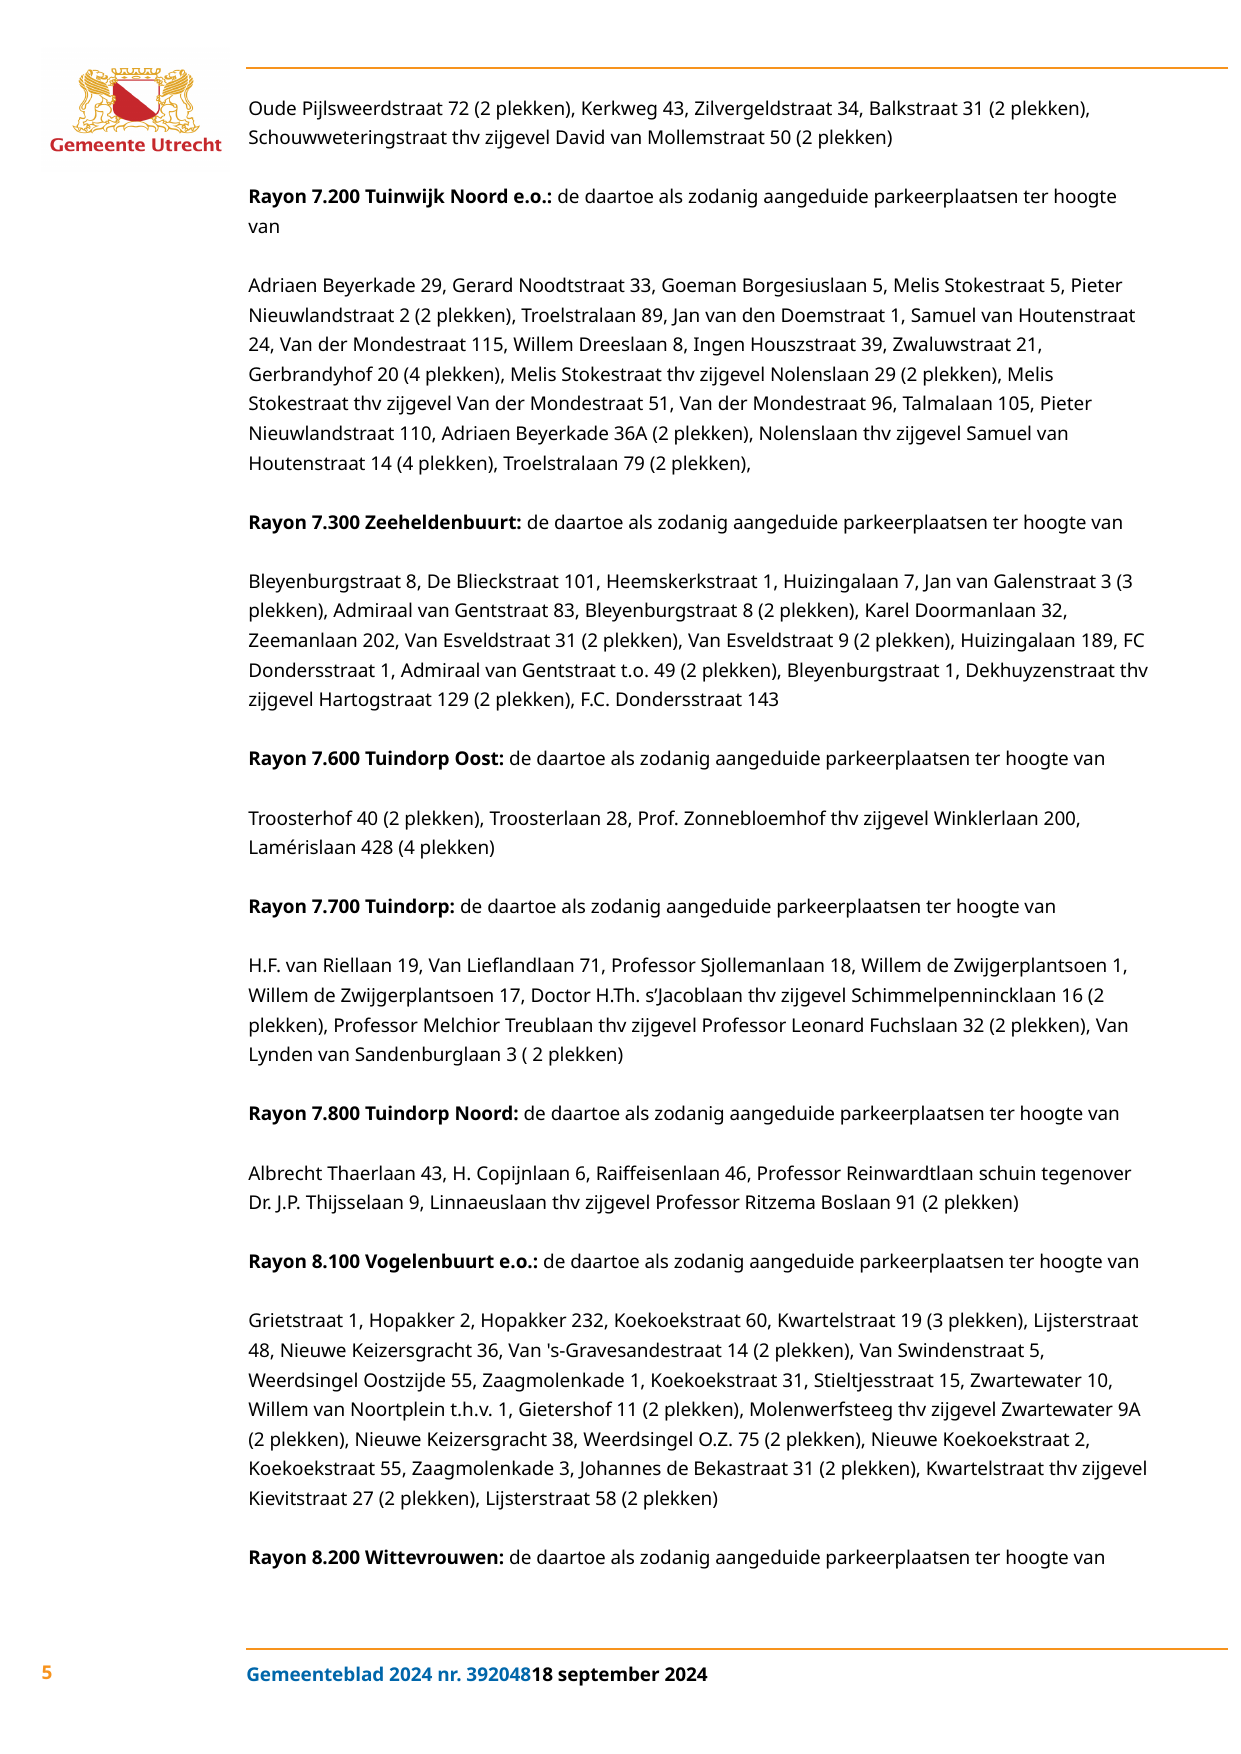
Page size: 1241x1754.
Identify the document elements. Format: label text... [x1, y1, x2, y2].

text Rayon 7.300 Zeeheldenbuurt: de daartoe als zodanig aangeduide parkeerplaatsen ter hoogte van [248, 509, 1152, 535]
text Rayon 7.200 Tuinwijk Noord e.o.: de daartoe als zodanig aangeduide parkeerplaatsen ter hoogte van [248, 183, 1152, 239]
text Troosterhof 40 (2 plekken), Troosterlaan 28, Prof. Zonnebloemhof thv zijgevel Winklerlaan 200, Lamérislaan 428 (4 plekken) [248, 805, 1152, 860]
picture [41, 47, 231, 172]
text Rayon 7.600 Tuindorp Oost: de daartoe als zodanig aangeduide parkeerplaatsen ter hoogte van [248, 746, 1152, 771]
text Rayon 8.100 Vogelenbuurt e.o.: de daartoe als zodanig aangeduide parkeerplaatsen ter hoogte van [248, 1248, 1152, 1274]
text Rayon 7.700 Tuindorp: de daartoe als zodanig aangeduide parkeerplaatsen ter hoogte van [248, 893, 1152, 919]
text Adriaen Beyerkade 29, Gerard Noodtstraat 33, Goeman Borgesiuslaan 5, Melis Stokestraat 5, Pieter Nieuwlandstraat 2 (2 plekken), Troelstralaan 89, Jan van den Doemstraat 1, Samuel van Houtenstraat 24, Van der Mondestraat 115, Willem Dreeslaan 8, Ingen Houszstraat 39, Zwaluwstraat 21, Gerbrandyhof 20 (4 plekken), Melis Stokestraat thv zijgevel Nolenslaan 29 (2 plekken), Melis Stokestraat thv zijgevel Van der Mondestraat 51, Van der Mondestraat 96, Talmalaan 105, Pieter Nieuwlandstraat 110, Adriaen Beyerkade 36A (2 plekken), Nolenslaan thv zijgevel Samuel van Houtenstraat 14 (4 plekken), Troelstralaan 79 (2 plekken), [248, 272, 1152, 476]
text Oude Pijlsweerdstraat 72 (2 plekken), Kerkweg 43, Zilvergeldstraat 34, Balkstraat 31 (2 plekken), Schouwweteringstraat thv zijgevel David van Mollemstraat 50 (2 plekken) [248, 95, 1152, 150]
text Grietstraat 1, Hopakker 2, Hopakker 232, Koekoekstraat 60, Kwartelstraat 19 (3 plekken), Lijsterstraat 48, Nieuwe Keizersgracht 36, Van 's-Gravesandestraat 14 (2 plekken), Van Swindenstraat 5, Weerdsingel Oostzijde 55, Zaagmolenkade 1, Koekoekstraat 31, Stieltjesstraat 15, Zwartewater 10, Willem van Noortplein t.h.v. 1, Gietershof 11 (2 plekken), Molenwerfsteeg thv zijgevel Zwartewater 9A (2 plekken), Nieuwe Keizersgracht 38, Weerdsingel O.Z. 75 (2 plekken), Nieuwe Koekoekstraat 2, Koekoekstraat 55, Zaagmolenkade 3, Johannes de Bekastraat 31 (2 plekken), Kwartelstraat thv zijgevel Kievitstraat 27 (2 plekken), Lijsterstraat 58 (2 plekken) [248, 1308, 1152, 1511]
text Rayon 7.800 Tuindorp Noord: de daartoe als zodanig aangeduide parkeerplaatsen ter hoogte van [248, 1101, 1152, 1126]
text Rayon 8.200 Wittevrouwen: de daartoe als zodanig aangeduide parkeerplaatsen ter hoogte van [248, 1544, 1152, 1570]
text Albrecht Thaerlaan 43, H. Copijnlaan 6, Raiffeisenlaan 46, Professor Reinwardtlaan schuin tegenover Dr. J.P. Thijsselaan 9, Linnaeuslaan thv zijgevel Professor Ritzema Boslaan 91 (2 plekken) [248, 1160, 1152, 1215]
text Bleyenburgstraat 8, De Blieckstraat 101, Heemskerkstraat 1, Huizingalaan 7, Jan van Galenstraat 3 (3 plekken), Admiraal van Gentstraat 83, Bleyenburgstraat 8 (2 plekken), Karel Doormanlaan 32, Zeemanlaan 202, Van Esveldstraat 31 (2 plekken), Van Esveldstraat 9 (2 plekken), Huizingalaan 189, FC Dondersstraat 1, Admiraal van Gentstraat t.o. 49 (2 plekken), Bleyenburgstraat 1, Dekhuyzenstraat thv zijgevel Hartogstraat 129 (2 plekken), F.C. Dondersstraat 143 [248, 568, 1152, 712]
text H.F. van Riellaan 19, Van Lieflandlaan 71, Professor Sjollemanlaan 18, Willem de Zwijgerplantsoen 1, Willem de Zwijgerplantsoen 17, Doctor H.Th. s’Jacoblaan thv zijgevel Schimmelpennincklaan 16 (2 plekken), Professor Melchior Treublaan thv zijgevel Professor Leonard Fuchslaan 32 (2 plekken), Van Lynden van Sandenburglaan 3 ( 2 plekken) [248, 953, 1152, 1067]
